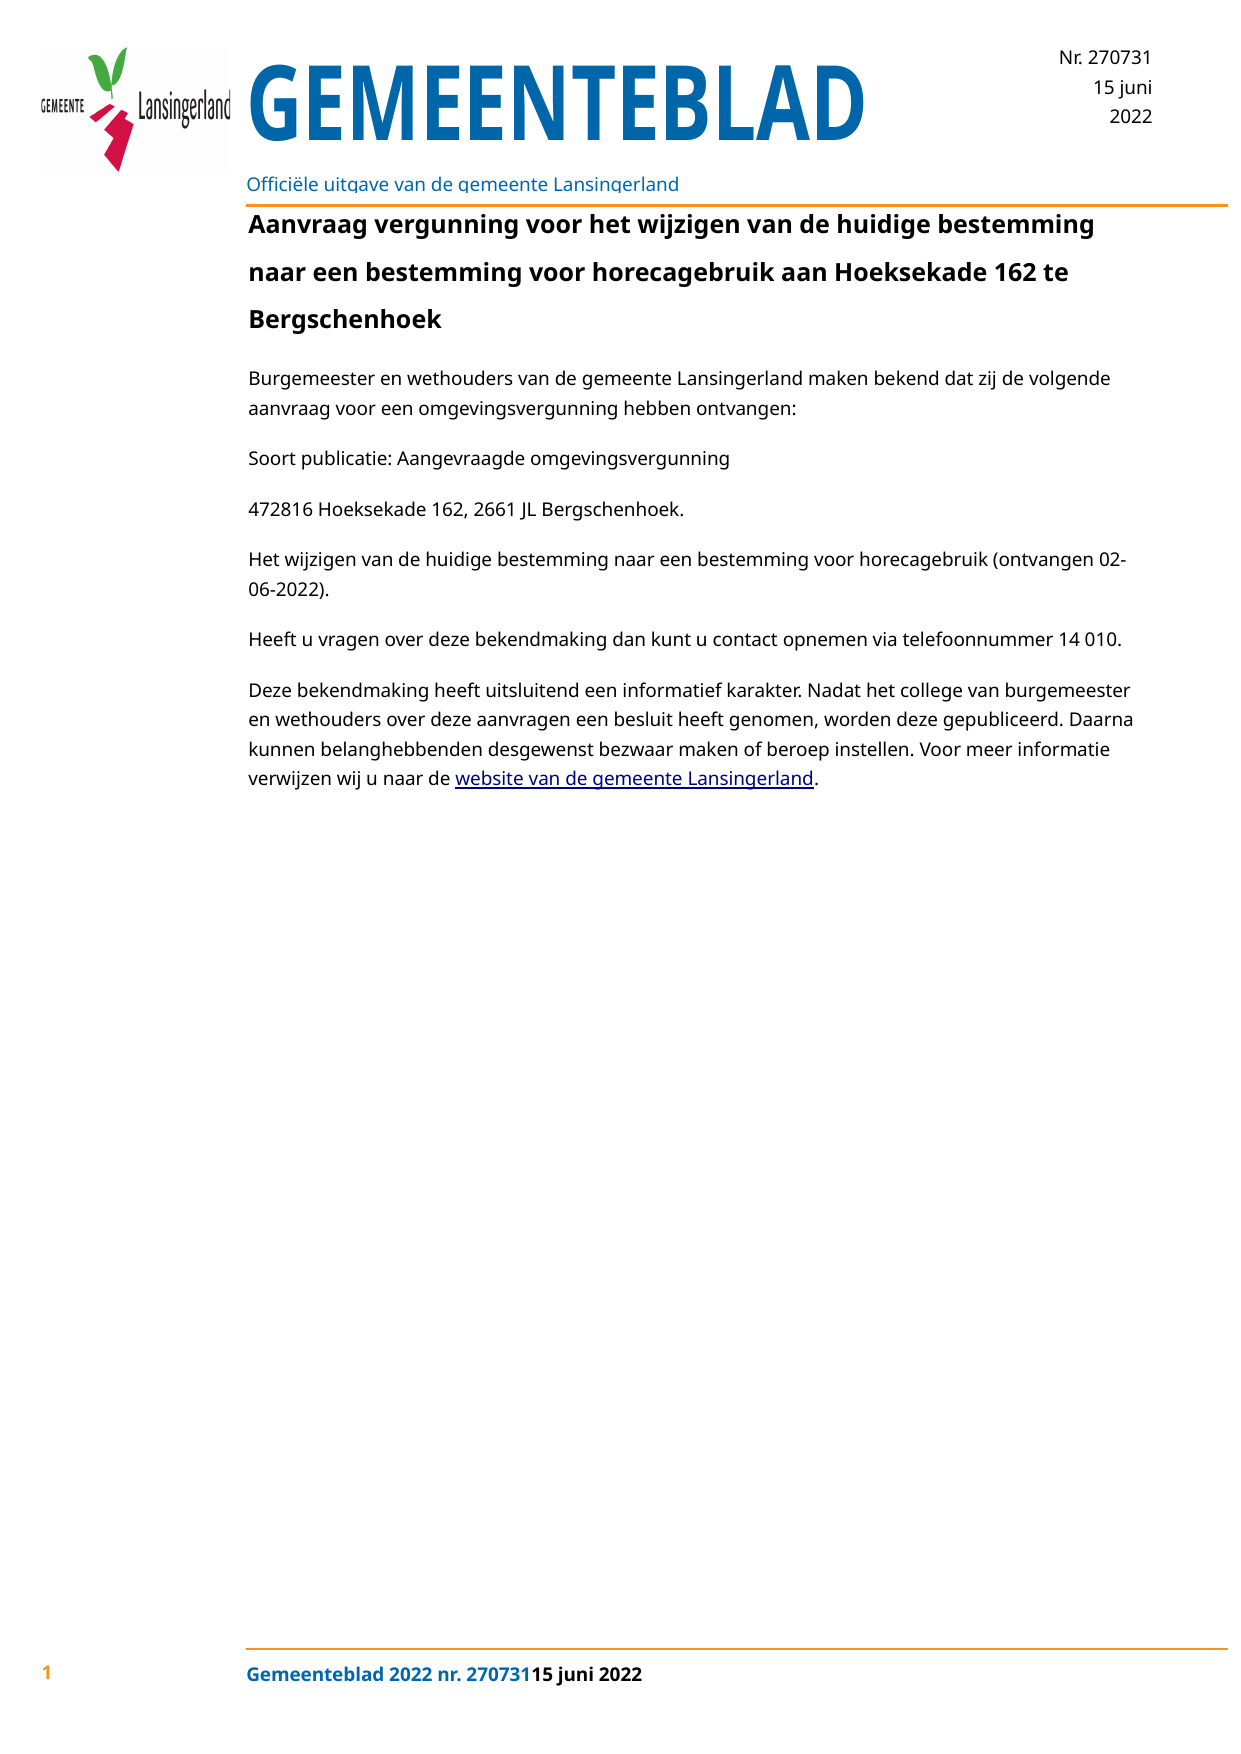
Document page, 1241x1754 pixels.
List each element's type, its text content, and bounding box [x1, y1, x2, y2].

text Deze bekendmaking heeft uitsluitend een informatief karakter. Nadat het college van burgemeester en wethouders over deze aanvragen een besluit heeft genomen, worden deze gepubliceerd. Daarna kunnen belanghebbenden desgewenst bezwaar maken of beroep instellen. Voor meer informatie verwijzen wij u naar de website van de gemeente Lansingerland. [248, 677, 1152, 791]
text Het wijzigen van de huidige bestemming naar een bestemming voor horecagebruik (ontvangen 02-06-2022). [248, 546, 1152, 602]
text Aanvraag vergunning voor het wijzigen van de huidige bestemming naar een bestemming voor horecagebruik aan Hoeksekade 162 te Bergschenhoek [248, 207, 1152, 336]
text Burgemeester en wethouders van de gemeente Lansingerland maken bekend dat zij de volgende aanvraag voor een omgevingsvergunning hebben ontvangen: [248, 366, 1152, 421]
text Heeft u vragen over deze bekendmaking dan kunt u contact opnemen via telefoonnummer 14 010. [248, 626, 1152, 652]
text 472816 Hoeksekade 162, 2661 JL Bergschenhoek. [248, 496, 1152, 522]
text Soort publicatie: Aangevraagde omgevingsvergunning [248, 446, 1152, 471]
picture [41, 47, 231, 172]
